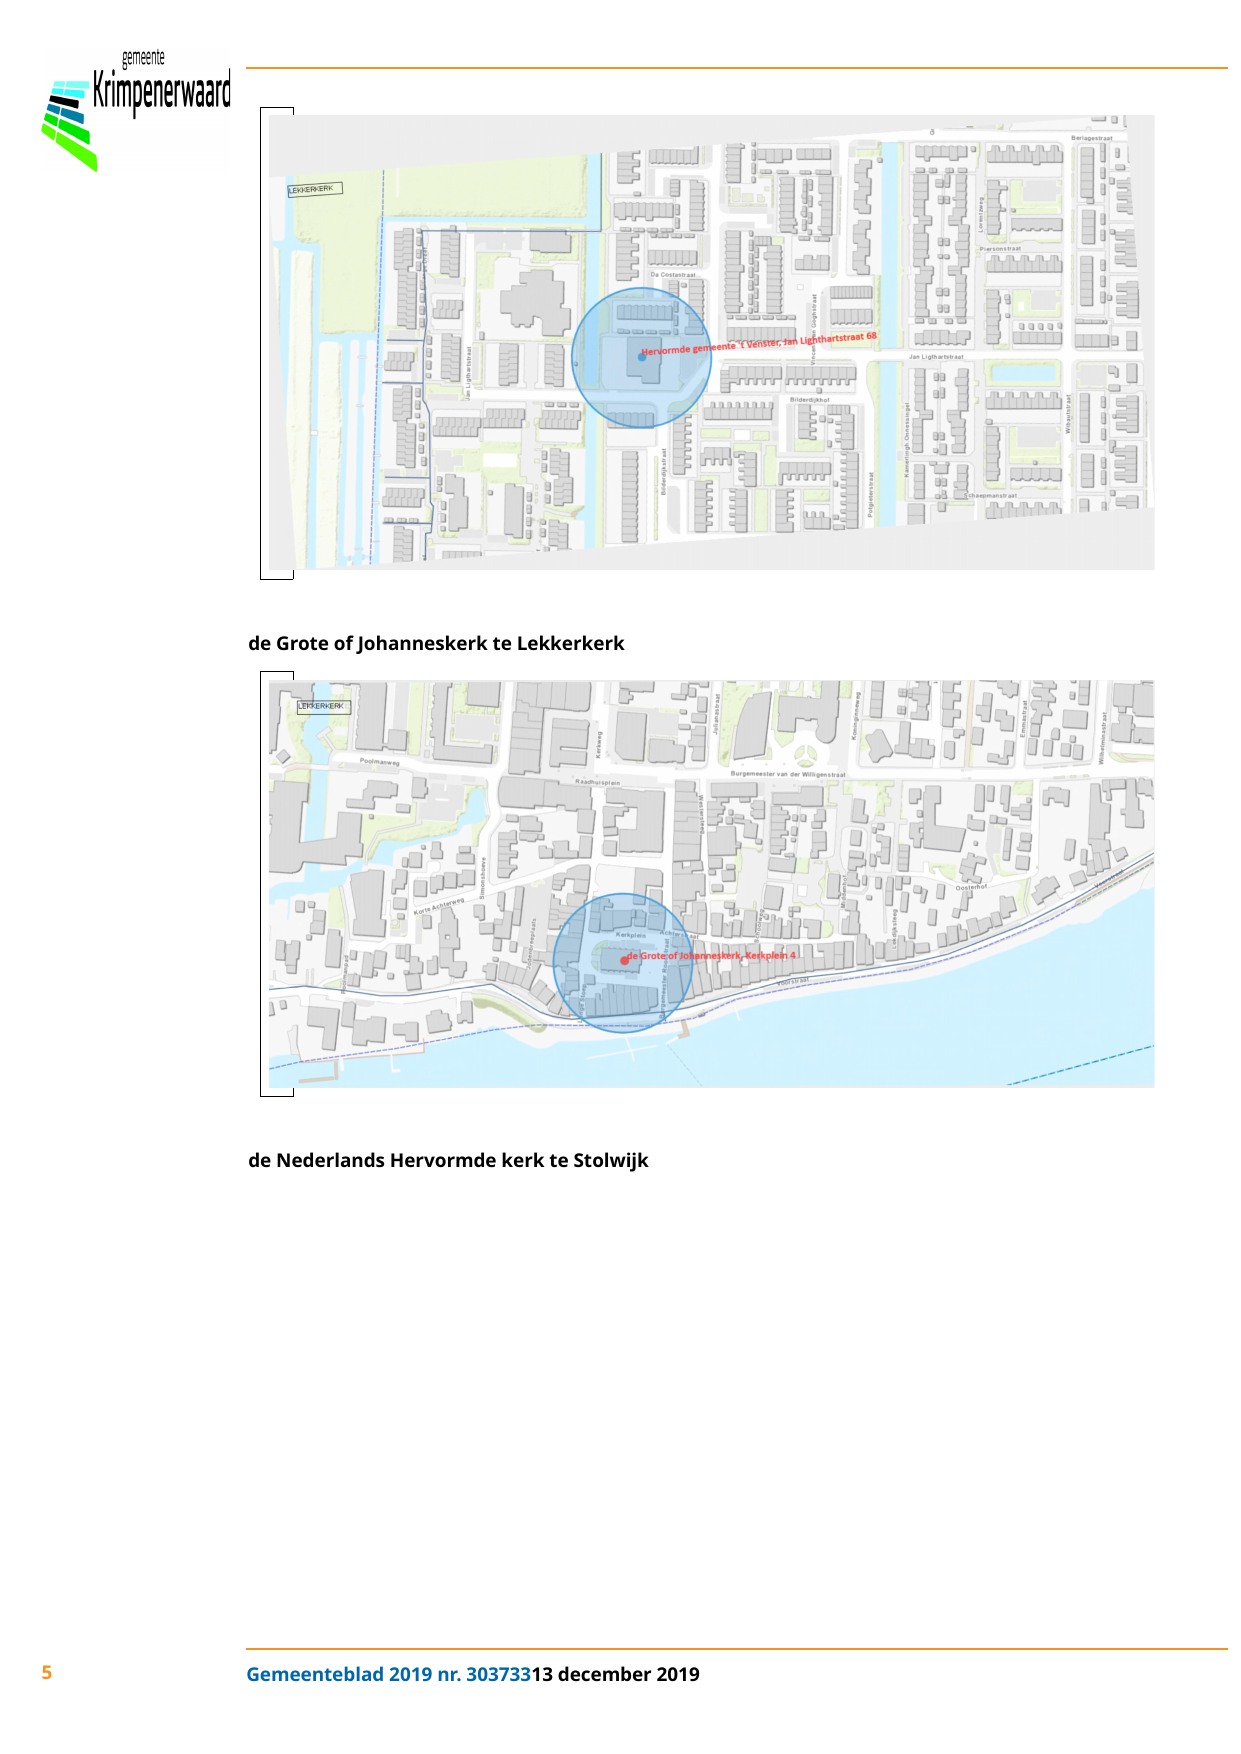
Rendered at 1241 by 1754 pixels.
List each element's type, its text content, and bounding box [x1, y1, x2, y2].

text de Grote of Johanneskerk te Lekkerkerk [248, 630, 1152, 655]
text de Nederlands Hervormde kerk te Stolwijk [248, 1147, 1152, 1173]
picture [268, 680, 1155, 1088]
picture [41, 47, 231, 172]
picture [268, 115, 1155, 570]
